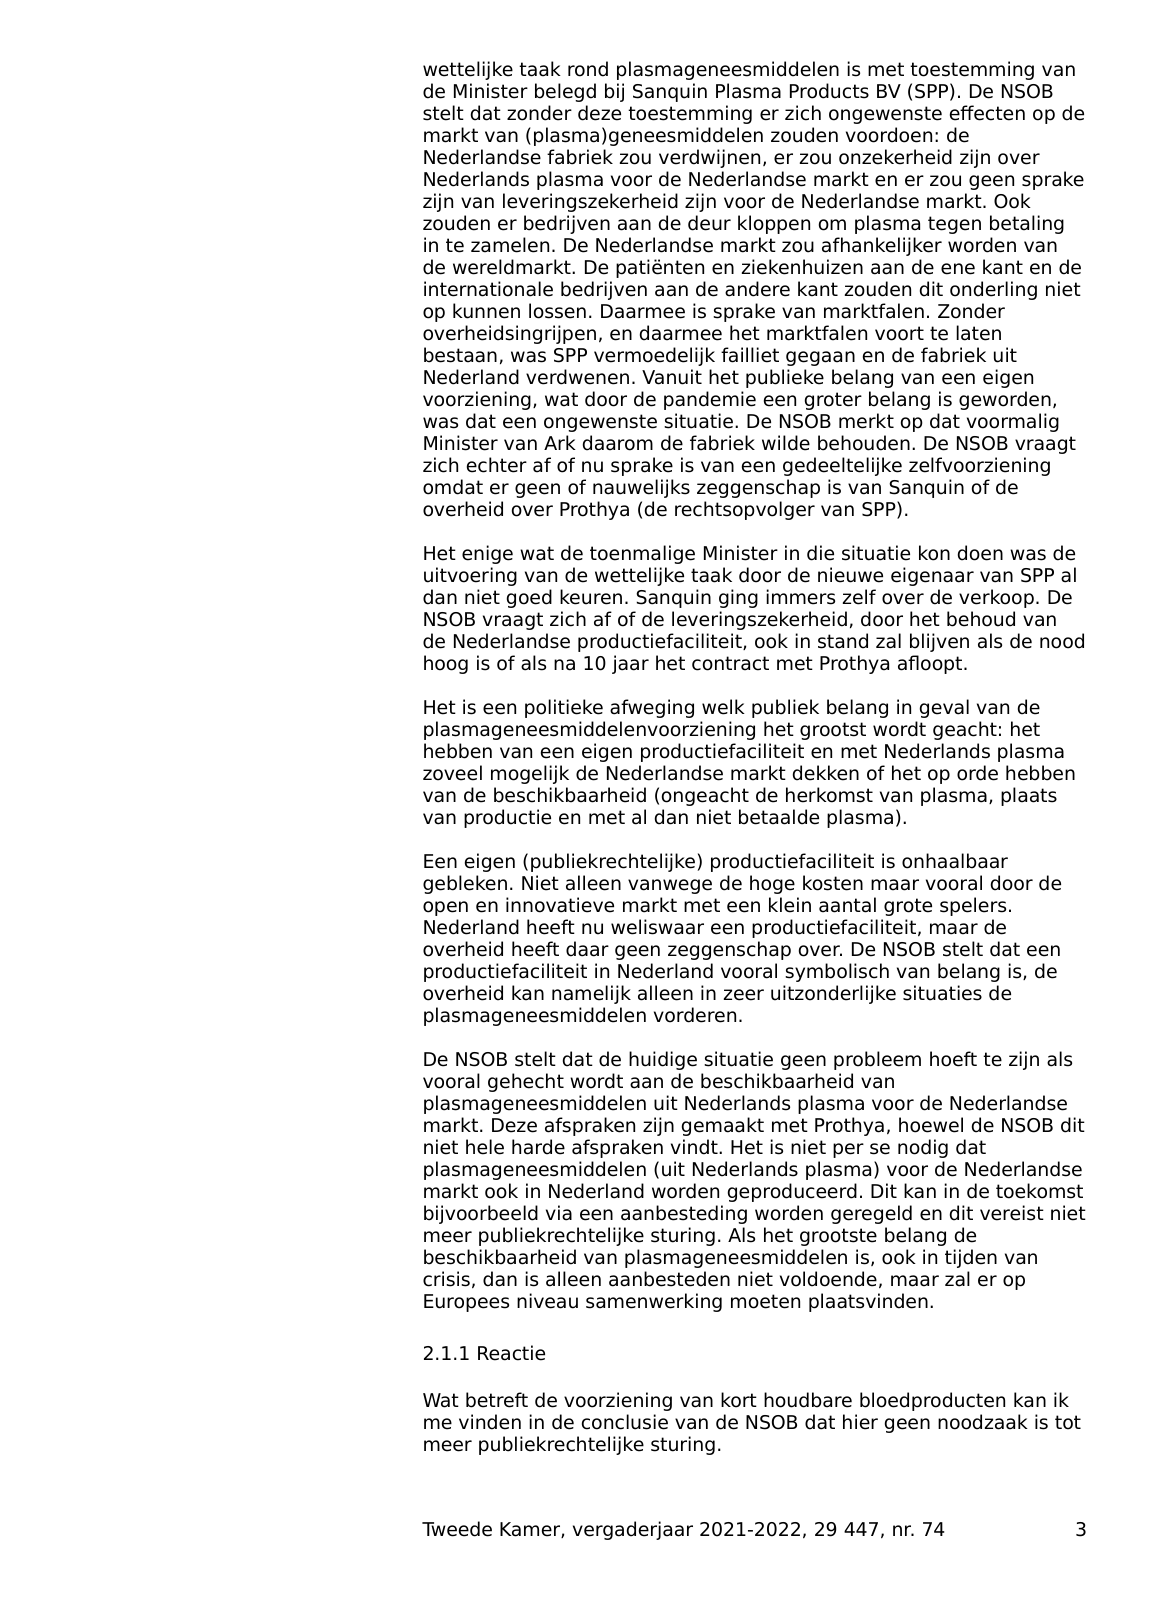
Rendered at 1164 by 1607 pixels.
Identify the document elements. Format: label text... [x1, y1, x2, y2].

text Een eigen (publiekrechtelijke) productiefaciliteit is onhaalbaar gebleken. Niet alleen vanwege de hoge kosten maar vooral door de open en innovatieve markt met een klein aantal grote spelers. Nederland heeft nu weliswaar een productiefaciliteit, maar de overheid heeft daar geen zeggenschap over. De NSOB stelt dat een productiefaciliteit in Nederland vooral symbolisch van belang is, de overheid kan namelijk alleen in zeer uitzonderlijke situaties de plasmageneesmiddelen vorderen. [422, 851, 1087, 1027]
text Het is een politieke afweging welk publiek belang in geval van de plasmageneesmiddelenvoorziening het grootst wordt geacht: het hebben van een eigen productiefaciliteit en met Nederlands plasma zoveel mogelijk de Nederlandse markt dekken of het op orde hebben van de beschikbaarheid (ongeacht de herkomst van plasma, plaats van productie en met al dan niet betaalde plasma). [422, 697, 1087, 829]
text Het enige wat de toenmalige Minister in die situatie kon doen was de uitvoering van de wettelijke taak door de nieuwe eigenaar van SPP al dan niet goed keuren. Sanquin ging immers zelf over de verkoop. De NSOB vraagt zich af of de leveringszekerheid, door het behoud van de Nederlandse productiefaciliteit, ook in stand zal blijven als de nood hoog is of als na 10 jaar het contract met Prothya afloopt. [422, 543, 1087, 675]
subtitle 2.1.1 Reactie [422, 1343, 1087, 1365]
text Wat betreft de voorziening van kort houdbare bloedproducten kan ik me vinden in de conclusie van de NSOB dat hier geen noodzaak is tot meer publiekrechtelijke sturing. [422, 1390, 1087, 1456]
text wettelijke taak rond plasmageneesmiddelen is met toestemming van de Minister belegd bij Sanquin Plasma Products BV (SPP). De NSOB stelt dat zonder deze toestemming er zich ongewenste effecten op de markt van (plasma)geneesmiddelen zouden voordoen: de Nederlandse fabriek zou verdwijnen, er zou onzekerheid zijn over Nederlands plasma voor de Nederlandse markt en er zou geen sprake zijn van leveringszekerheid zijn voor de Nederlandse markt. Ook zouden er bedrijven aan de deur kloppen om plasma tegen betaling in te zamelen. De Nederlandse markt zou afhankelijker worden van de wereldmarkt. De patiënten en ziekenhuizen aan de ene kant en de internationale bedrijven aan de andere kant zouden dit onderling niet op kunnen lossen. Daarmee is sprake van marktfalen. Zonder overheidsingrijpen, en daarmee het marktfalen voort te laten bestaan, was SPP vermoedelijk failliet gegaan en de fabriek uit Nederland verdwenen. Vanuit het publieke belang van een eigen voorziening, wat door de pandemie een groter belang is geworden, was dat een ongewenste situatie. De NSOB merkt op dat voormalig Minister van Ark daarom de fabriek wilde behouden. De NSOB vraagt zich echter af of nu sprake is van een gedeeltelijke zelfvoorziening omdat er geen of nauwelijks zeggenschap is van Sanquin of de overheid over Prothya (de rechtsopvolger van SPP). [422, 59, 1087, 521]
text De NSOB stelt dat de huidige situatie geen probleem hoeft te zijn als vooral gehecht wordt aan de beschikbaarheid van plasmageneesmiddelen uit Nederlands plasma voor de Nederlandse markt. Deze afspraken zijn gemaakt met Prothya, hoewel de NSOB dit niet hele harde afspraken vindt. Het is niet per se nodig dat plasmageneesmiddelen (uit Nederlands plasma) voor de Nederlandse markt ook in Nederland worden geproduceerd. Dit kan in de toekomst bijvoorbeeld via een aanbesteding worden geregeld en dit vereist niet meer publiekrechtelijke sturing. Als het grootste belang de beschikbaarheid van plasmageneesmiddelen is, ook in tijden van crisis, dan is alleen aanbesteden niet voldoende, maar zal er op Europees niveau samenwerking moeten plaatsvinden. [422, 1049, 1087, 1313]
